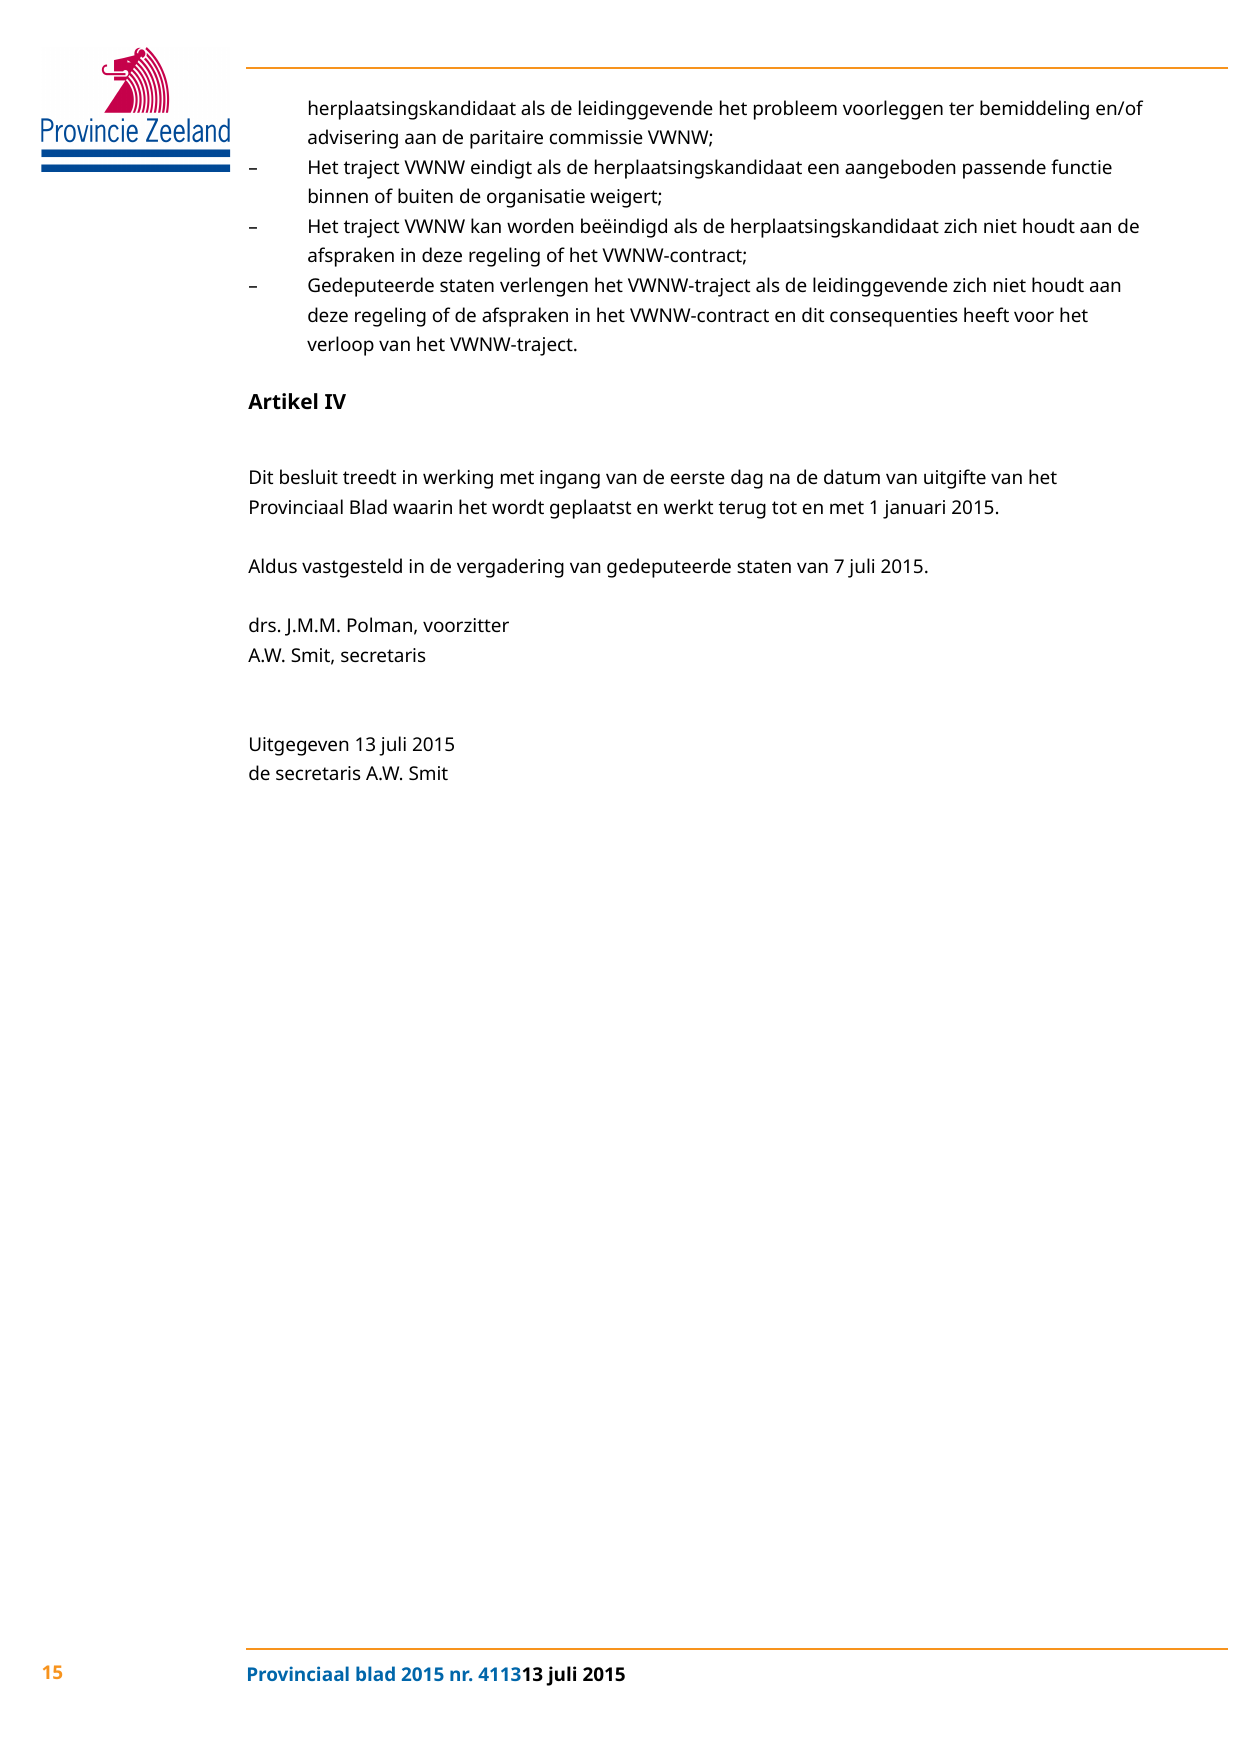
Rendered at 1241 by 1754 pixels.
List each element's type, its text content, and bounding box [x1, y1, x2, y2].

text Aldus vastgesteld in de vergadering van gedeputeerde staten van 7 juli 2015. [248, 553, 1152, 579]
text de secretaris A.W. Smit [248, 760, 1152, 786]
text Uitgegeven 13 juli 2015 [248, 731, 1152, 756]
text A.W. Smit, secretaris [248, 642, 1152, 668]
list Het traject VWNW eindigt als de herplaatsingskandidaat een aangeboden passende functie binnen of buiten de organisatie weigert; [248, 154, 1152, 209]
list Het traject VWNW kan worden beëindigd als de herplaatsingskandidaat zich niet houdt aan de afspraken in deze regeling of het VWNW-contract; [248, 213, 1152, 268]
text Artikel IV [248, 387, 1152, 415]
text Dit besluit treedt in werking met ingang van de eerste dag na de datum van uitgifte van het Provinciaal Blad waarin het wordt geplaatst en werkt terug tot en met 1 januari 2015. [248, 464, 1152, 520]
list herplaatsingskandidaat als de leidinggevende het probleem voorleggen ter bemiddeling en/of advisering aan de paritaire commissie VWNW; [248, 95, 1152, 150]
text drs. J.M.M. Polman, voorzitter [248, 612, 1152, 638]
picture [41, 47, 231, 172]
list Gedeputeerde staten verlengen het VWNW-traject als de leidinggevende zich niet houdt aan deze regeling of de afspraken in het VWNW-contract en dit consequenties heeft voor het verloop van het VWNW-traject. [248, 272, 1152, 357]
